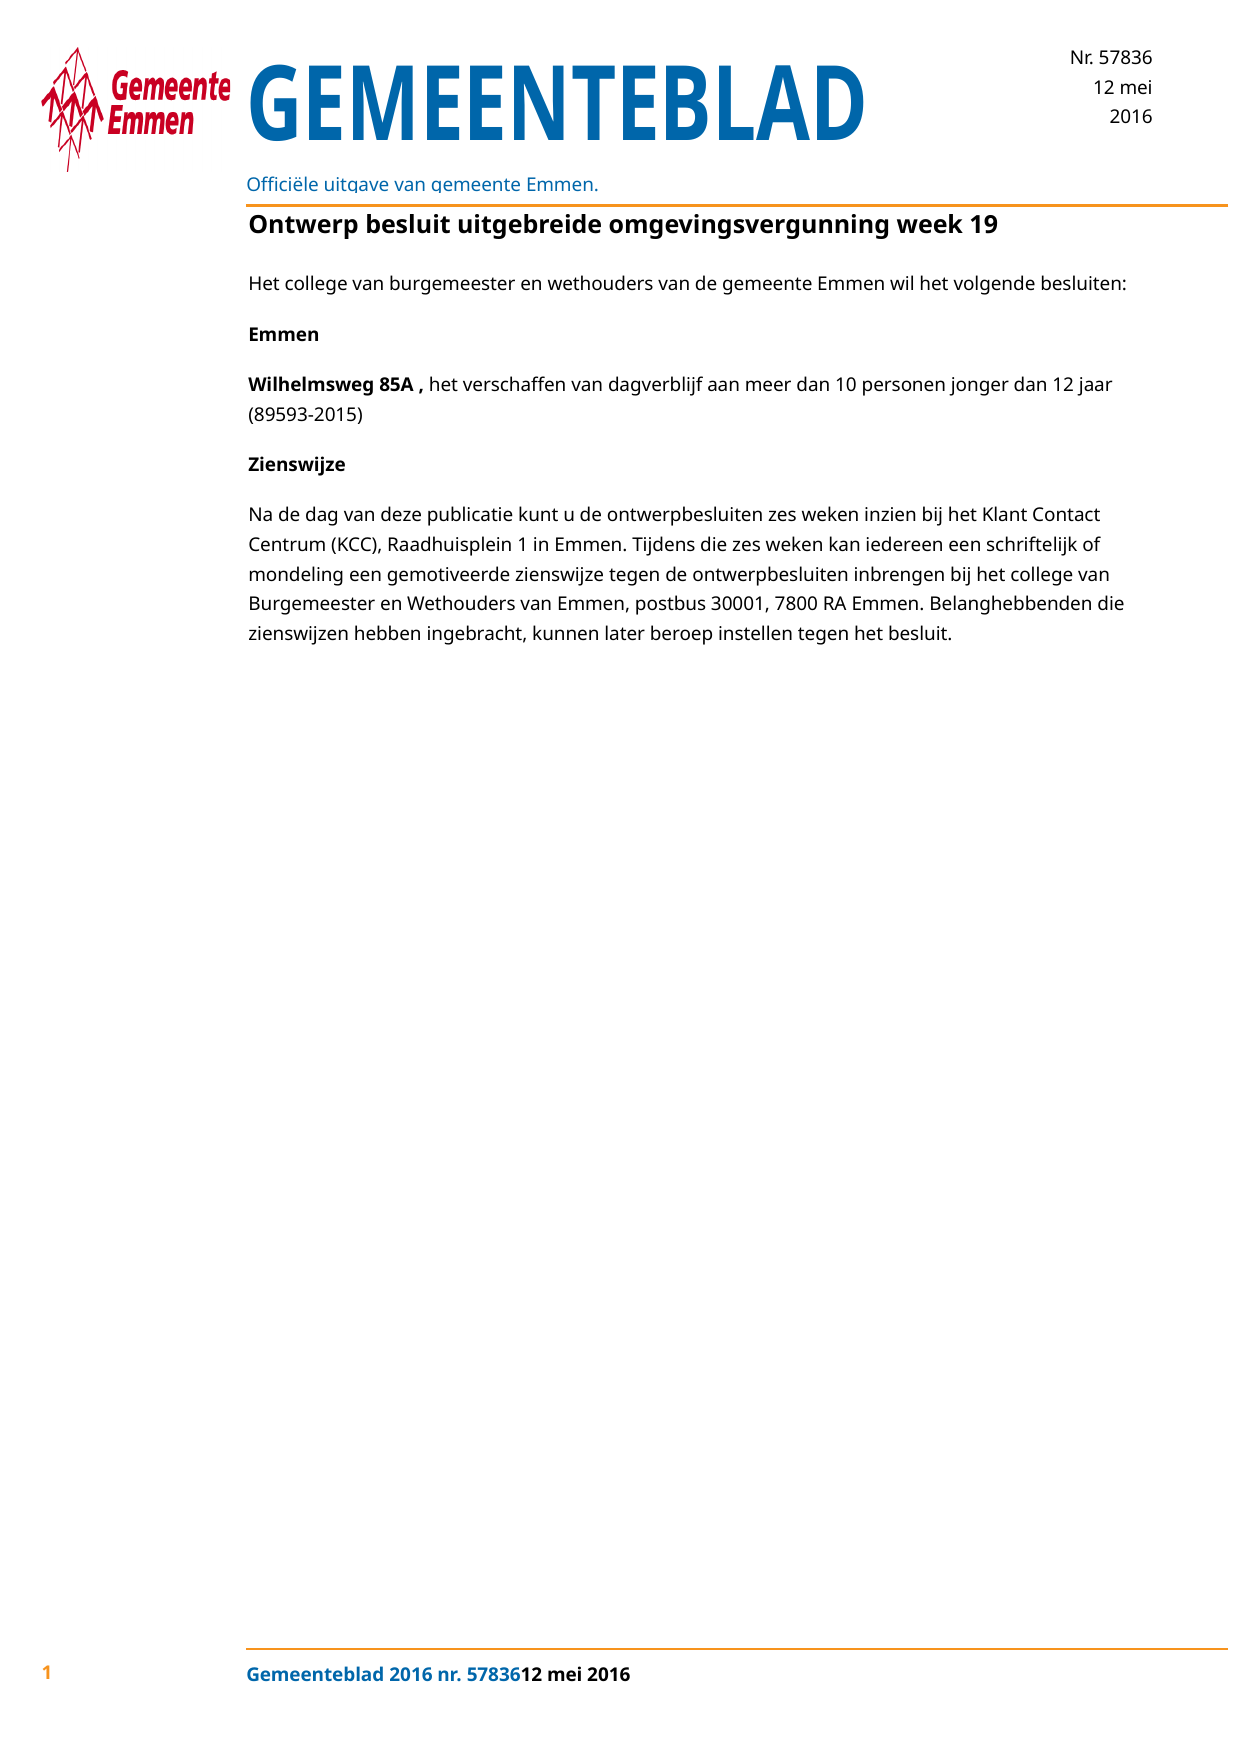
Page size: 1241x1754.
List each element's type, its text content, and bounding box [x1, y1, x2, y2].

text Het college van burgemeester en wethouders van de gemeente Emmen wil het volgende besluiten: [248, 270, 1152, 296]
picture [41, 47, 231, 172]
text Ontwerp besluit uitgebreide omgevingsvergunning week 19 [248, 207, 1152, 241]
text Emmen [248, 321, 1152, 346]
text Wilhelmsweg 85A , het verschaffen van dagverblijf aan meer dan 10 personen jonger dan 12 jaar (89593-2015) [248, 371, 1152, 426]
text Na de dag van deze publicatie kunt u de ontwerpbesluiten zes weken inzien bij het Klant Contact Centrum (KCC), Raadhuisplein 1 in Emmen. Tijdens die zes weken kan iedereen een schrifte­lijk of mondeling een gemo­ti­veerde zienswijze tegen de ontwerpbesluiten inbrengen bij het college van Burge­meester en Wethouders van Emmen, postbus 30001, 7800 RA Emmen. Belanghebbenden die zienswijzen hebben ingebracht, kunnen later beroep instellen tegen het besluit. [248, 502, 1152, 646]
text Zienswijze [248, 451, 1152, 477]
